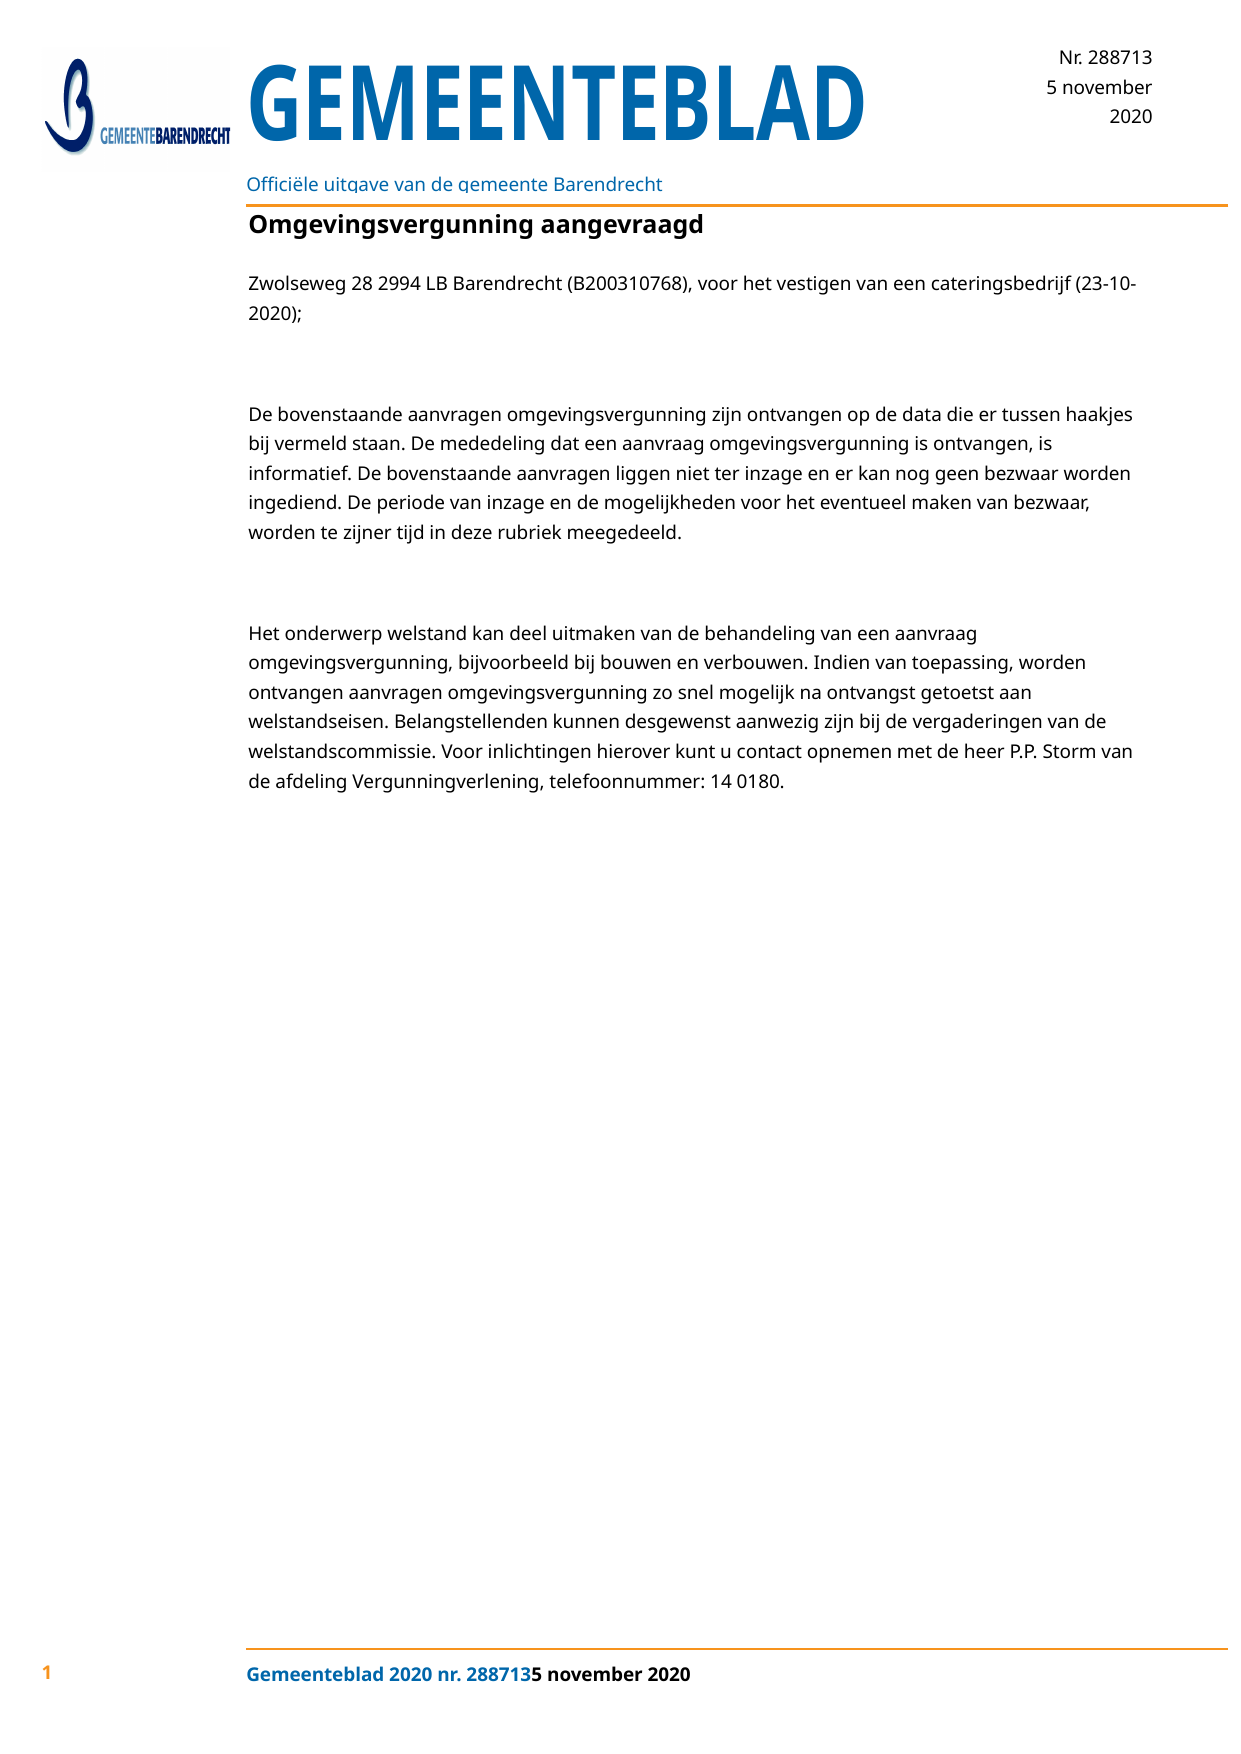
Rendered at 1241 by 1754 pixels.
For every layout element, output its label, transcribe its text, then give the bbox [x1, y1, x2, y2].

picture [41, 47, 231, 172]
text Omgevingsvergunning aangevraagd [248, 207, 1152, 241]
text Zwolseweg 28 2994 LB Barendrecht (B200310768), voor het vestigen van een cateringsbedrijf (23-10-2020); [248, 270, 1152, 326]
text Het onderwerp welstand kan deel uitmaken van de behandeling van een aanvraag omgevingsvergunning, bijvoorbeeld bij bouwen en verbouwen. Indien van toepassing, worden ontvangen aanvragen omgevingsvergunning zo snel mogelijk na ontvangst getoetst aan welstandseisen. Belangstellenden kunnen desgewenst aanwezig zijn bij de vergaderingen van de welstandscommissie. Voor inlichtingen hierover kunt u contact opnemen met de heer P.P. Storm van de afdeling Vergunningverlening, telefoonnummer: 14 0180. [248, 620, 1152, 793]
text De bovenstaande aanvragen omgevingsvergunning zijn ontvangen op de data die er tussen haakjes bij vermeld staan. De mededeling dat een aanvraag omgevingsvergunning is ontvangen, is informatief. De bovenstaande aanvragen liggen niet ter inzage en er kan nog geen bezwaar worden ingediend. De periode van inzage en de mogelijkheden voor het eventueel maken van bezwaar, worden te zijner tijd in deze rubriek meegedeeld. [248, 401, 1152, 545]
